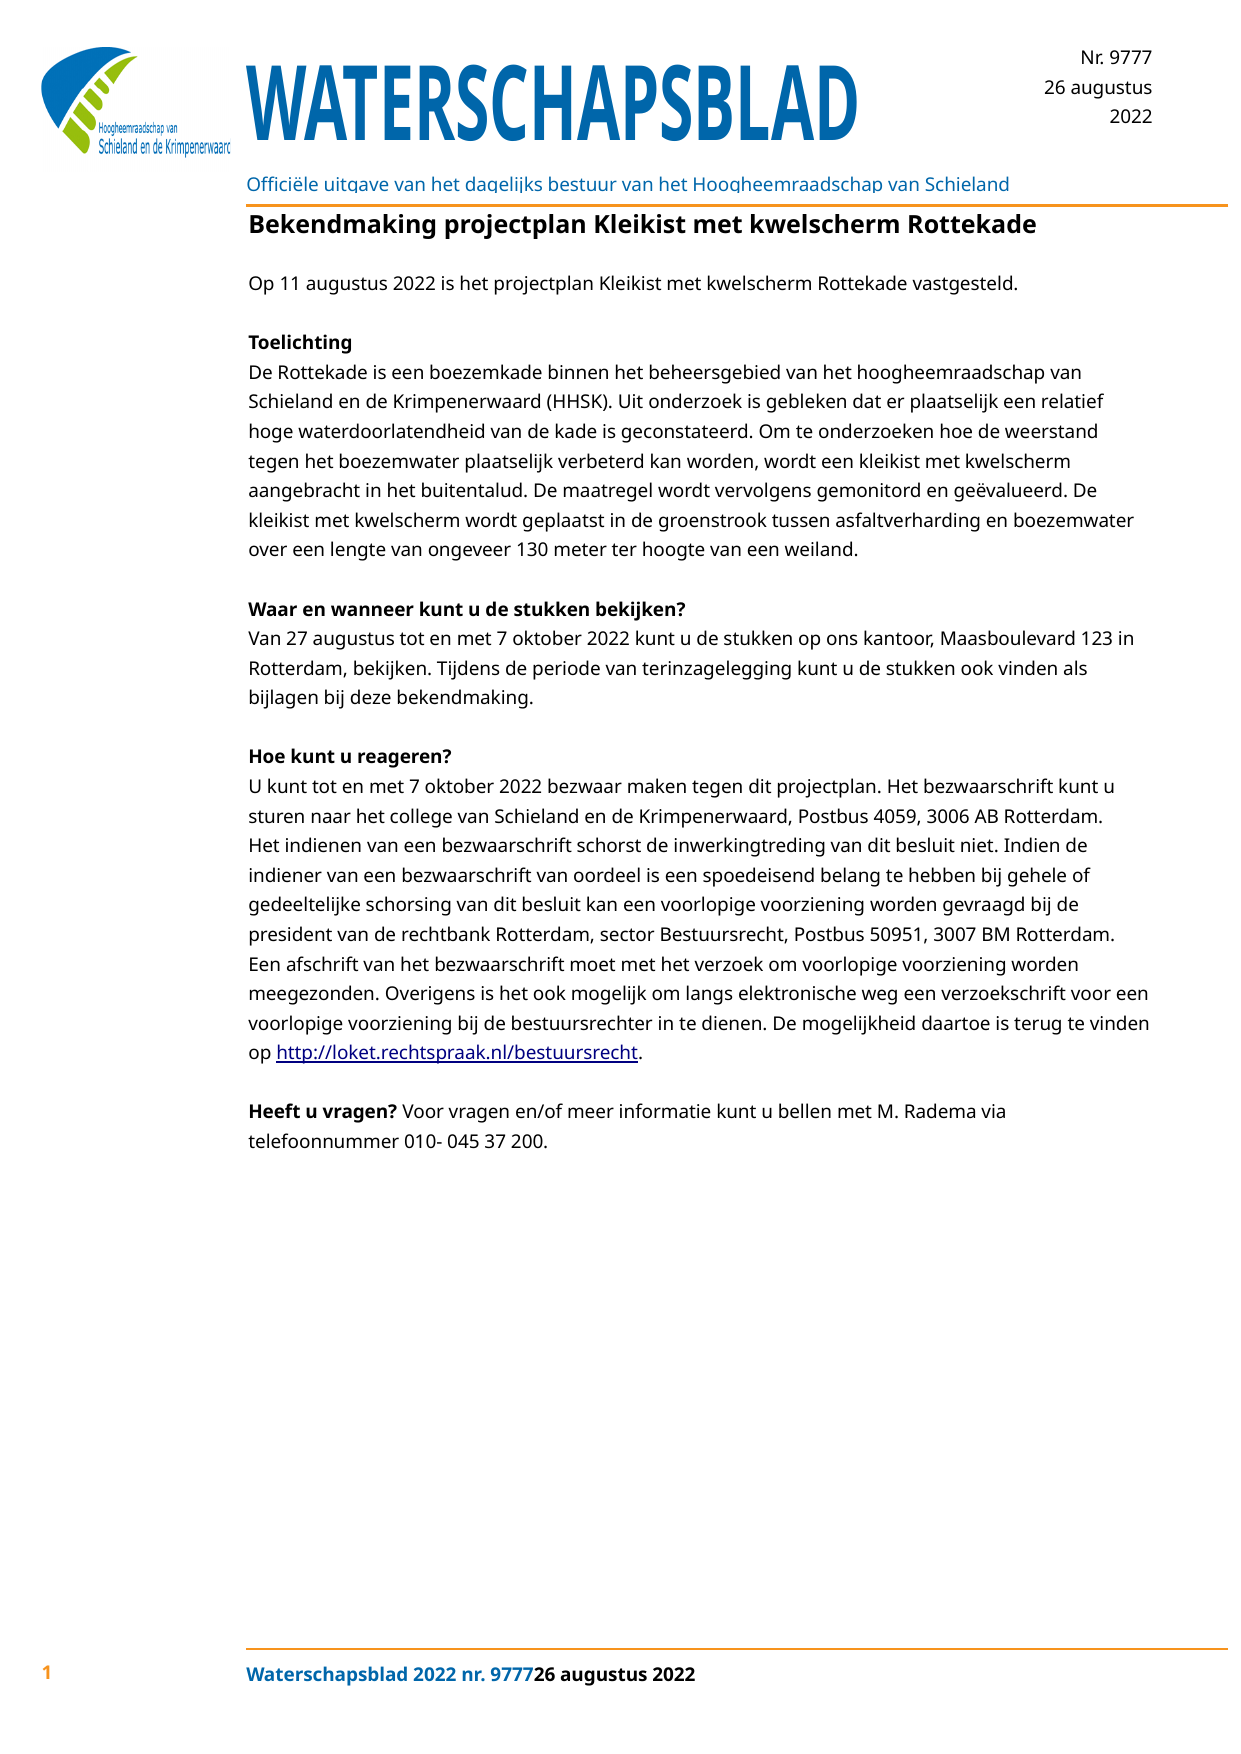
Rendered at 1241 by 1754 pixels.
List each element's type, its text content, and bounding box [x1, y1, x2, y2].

text Van 27 augustus tot en met 7 oktober 2022 kunt u de stukken op ons kantoor, Maasboulevard 123 in Rotterdam, bekijken. Tijdens de periode van terinzagelegging kunt u de stukken ook vinden als bijlagen bij deze bekendmaking. [248, 625, 1152, 710]
text Op 11 augustus 2022 is het projectplan Kleikist met kwelscherm Rottekade vastgesteld. [248, 270, 1152, 296]
text Bekendmaking projectplan Kleikist met kwelscherm Rottekade [248, 207, 1152, 241]
text Heeft u vragen? Voor vragen en/of meer informatie kunt u bellen met M. Radema via telefoonnummer 010- 045 37 200. [248, 1099, 1152, 1154]
text Waar en wanneer kunt u de stukken bekijken? [248, 596, 1152, 621]
text Toelichting [248, 329, 1152, 355]
text Hoe kunt u reageren? [248, 744, 1152, 769]
text Het indienen van een bezwaarschrift schorst de inwerkingtreding van dit besluit niet. Indien de indiener van een bezwaarschrift van oordeel is een spoedeisend belang te hebben bij gehele of gedeeltelijke schorsing van dit besluit kan een voorlopige voorziening worden gevraagd bij de president van de rechtbank Rotterdam, sector Bestuursrecht, Postbus 50951, 3007 BM Rotterdam. Een afschrift van het bezwaarschrift moet met het verzoek om voorlopige voorziening worden meegezonden. Overigens is het ook mogelijk om langs elektronische weg een verzoekschrift voor een voorlopige voorziening bij de bestuursrechter in te dienen. De mogelijkheid daartoe is terug te vinden op http://loket.rechtspraak.nl/bestuursrecht. [248, 832, 1152, 1065]
text U kunt tot en met 7 oktober 2022 bezwaar maken tegen dit projectplan. Het bezwaarschrift kunt u sturen naar het college van Schieland en de Krimpenerwaard, Postbus 4059, 3006 AB Rotterdam. [248, 773, 1152, 828]
picture [41, 47, 231, 172]
text De Rottekade is een boezemkade binnen het beheersgebied van het hoogheemraadschap van Schieland en de Krimpenerwaard (HHSK). Uit onderzoek is gebleken dat er plaatselijk een relatief hoge waterdoorlatendheid van de kade is geconstateerd. Om te onderzoeken hoe de weerstand tegen het boezemwater plaatselijk verbeterd kan worden, wordt een kleikist met kwelscherm aangebracht in het buitentalud. De maatregel wordt vervolgens gemonitord en geëvalueerd. De kleikist met kwelscherm wordt geplaatst in de groenstrook tussen asfaltverharding en boezemwater over een lengte van ongeveer 130 meter ter hoogte van een weiland. [248, 359, 1152, 562]
